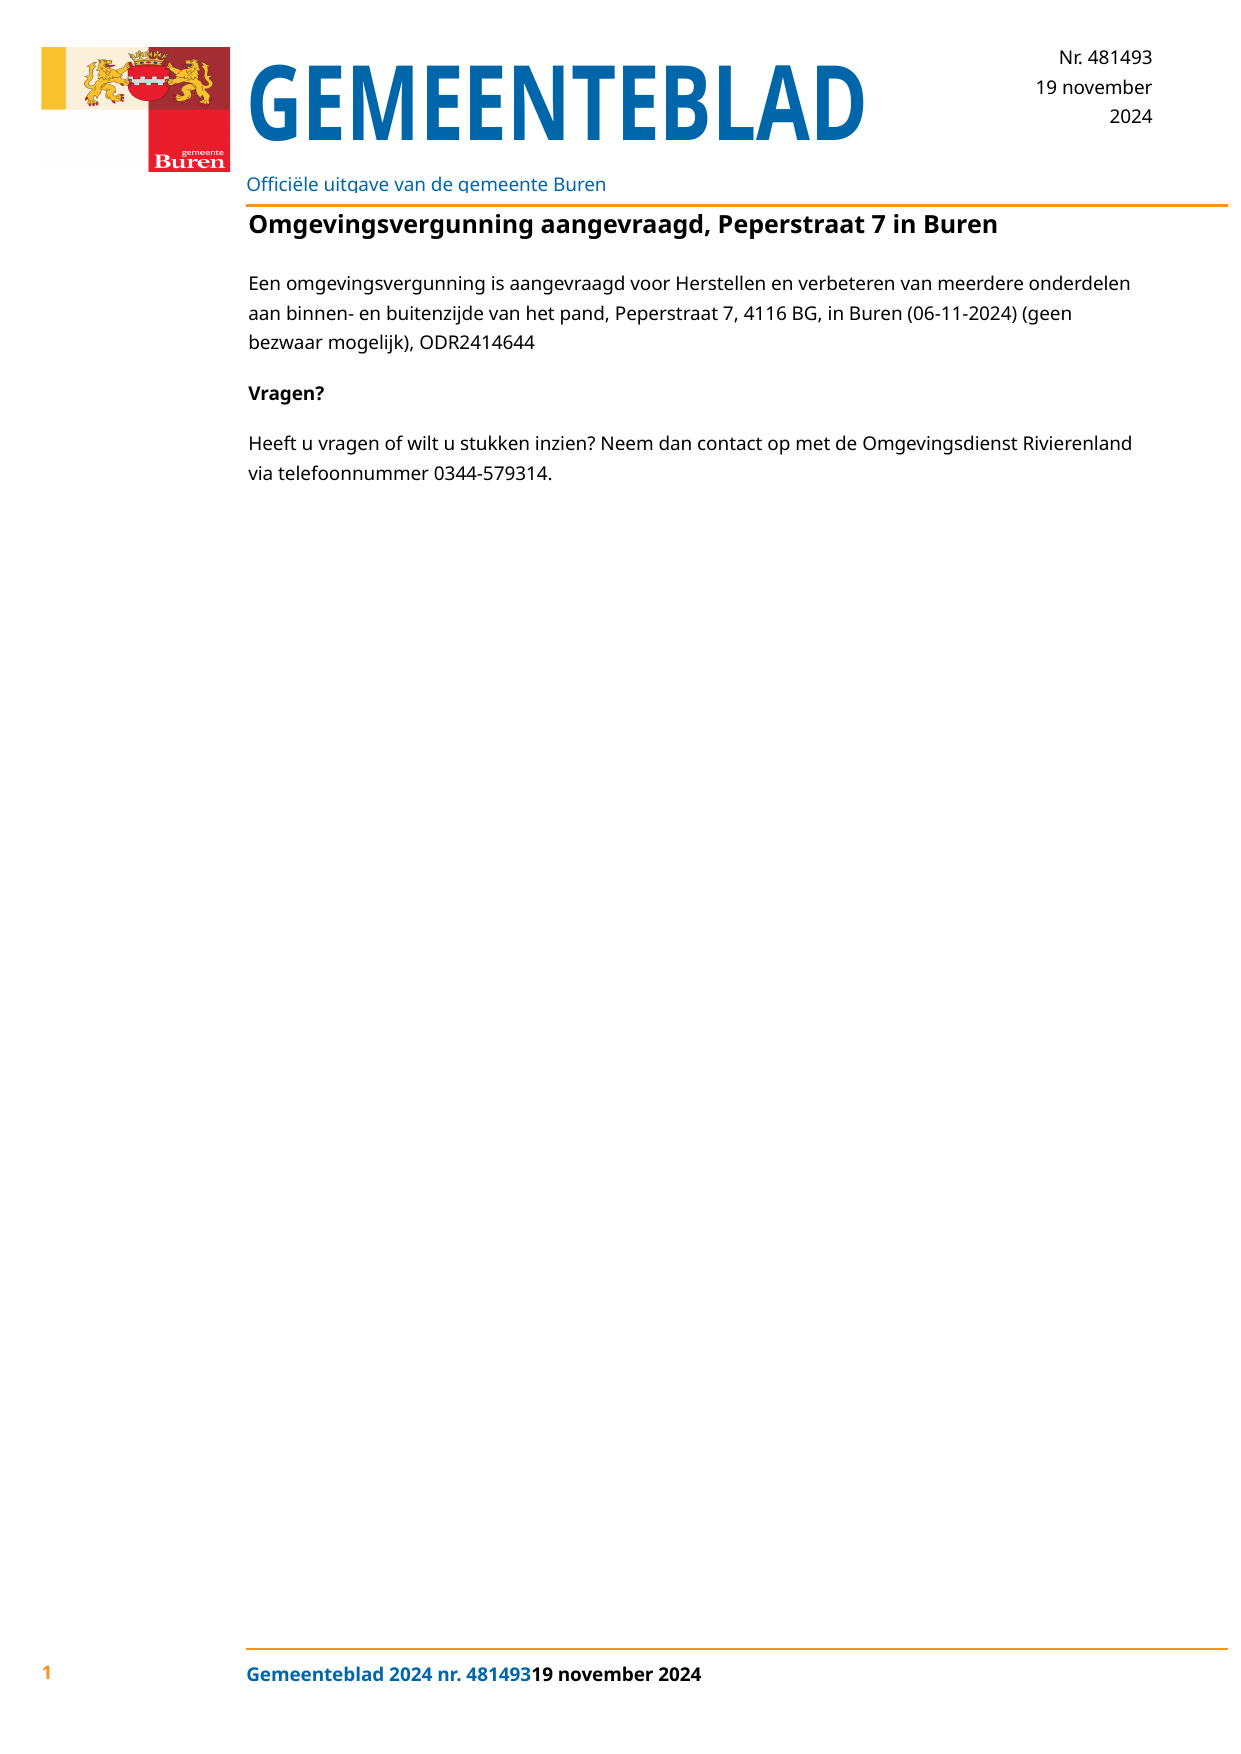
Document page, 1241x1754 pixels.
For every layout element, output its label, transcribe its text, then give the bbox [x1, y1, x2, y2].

text Een omgevingsvergunning is aangevraagd voor Herstellen en verbeteren van meerdere onderdelen aan binnen- en buitenzijde van het pand, Peperstraat 7, 4116 BG, in Buren (06-11-2024) (geen bezwaar mogelijk), ODR2414644 [248, 270, 1152, 355]
text Vragen? [248, 380, 1152, 406]
text Omgevingsvergunning aangevraagd, Peperstraat 7 in Buren [248, 207, 1152, 241]
text Heeft u vragen of wilt u stukken inzien? Neem dan contact op met de Omgevingsdienst Rivierenland via telefoonnummer 0344-579314. [248, 430, 1152, 486]
picture [41, 47, 231, 172]
